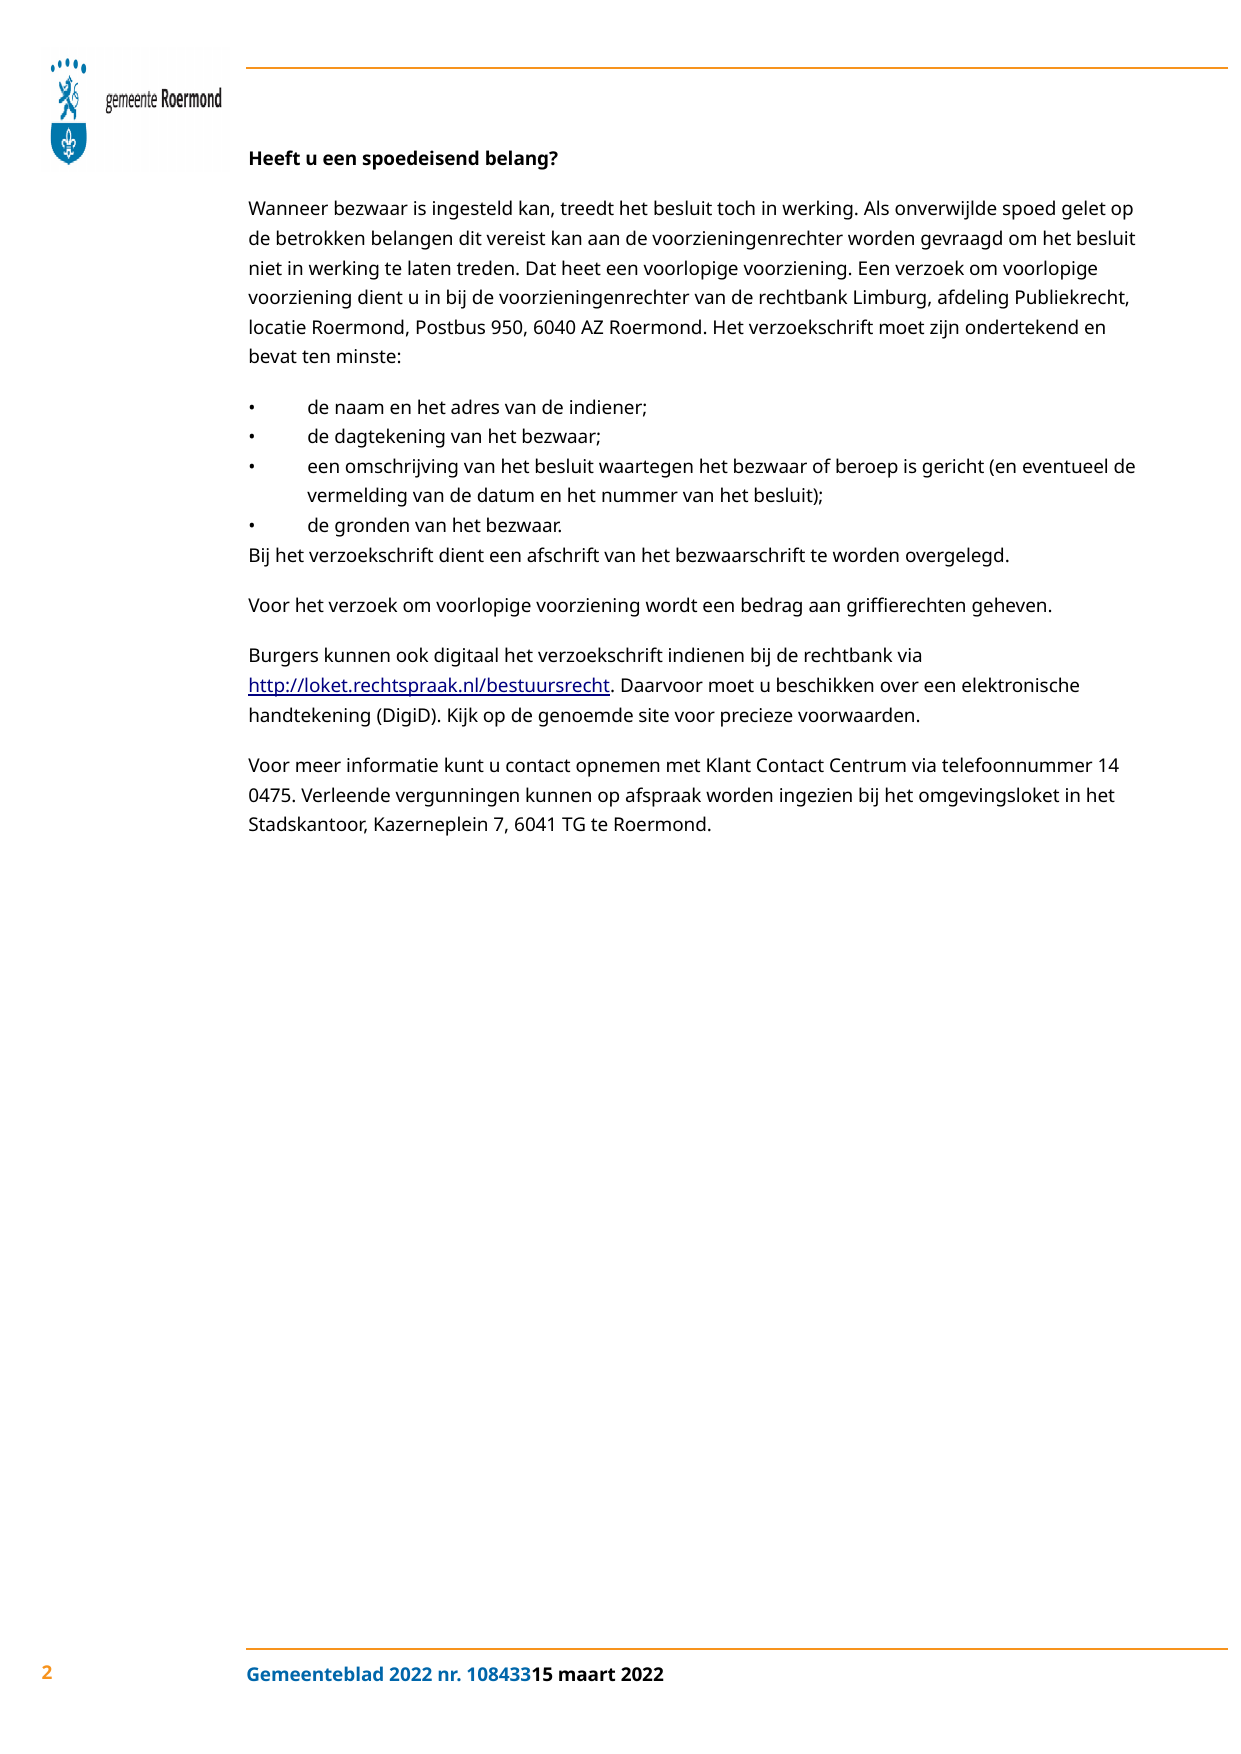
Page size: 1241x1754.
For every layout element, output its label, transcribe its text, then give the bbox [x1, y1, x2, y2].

list de naam en het adres van de indiener; [248, 394, 1152, 420]
text Bij het verzoekschrift dient een afschrift van het bezwaarschrift te worden overgelegd. [248, 542, 1152, 568]
text Heeft u een spoedeisend belang? [248, 145, 1152, 171]
list een omschrijving van het besluit waartegen het bezwaar of beroep is gericht (en eventueel de vermelding van de datum en het nummer van het besluit); [248, 453, 1152, 508]
list de dagtekening van het bezwaar; [248, 423, 1152, 449]
text Voor het verzoek om voorlopige voorziening wordt een bedrag aan griffierechten geheven. [248, 592, 1152, 618]
text Wanneer bezwaar is ingesteld kan, treedt het besluit toch in werking. Als onverwijlde spoed gelet op de betrokken belangen dit vereist kan aan de voorzieningenrechter worden gevraagd om het besluit niet in werking te laten treden. Dat heet een voorlopige voorziening. Een verzoek om voorlopige voorziening dient u in bij de voorzieningenrechter van de rechtbank Limburg, afdeling Publiekrecht, locatie Roermond, Postbus 950, 6040 AZ Roermond. Het verzoekschrift moet zijn ondertekend en bevat ten minste: [248, 196, 1152, 369]
list de gronden van het bezwaar. [248, 512, 1152, 538]
picture [41, 47, 231, 172]
text Burgers kunnen ook digitaal het verzoekschrift indienen bij de rechtbank via http://loket.rechtspraak.nl/bestuursrecht. Daarvoor moet u beschikken over een elektronische handtekening (DigiD). Kijk op de genoemde site voor precieze voorwaarden. [248, 643, 1152, 728]
text Voor meer informatie kunt u contact opnemen met Klant Contact Centrum via telefoonnummer 14 0475. Verleende vergunningen kunnen op afspraak worden ingezien bij het omgevingsloket in het Stadskantoor, Kazerneplein 7, 6041 TG te Roermond. [248, 752, 1152, 837]
